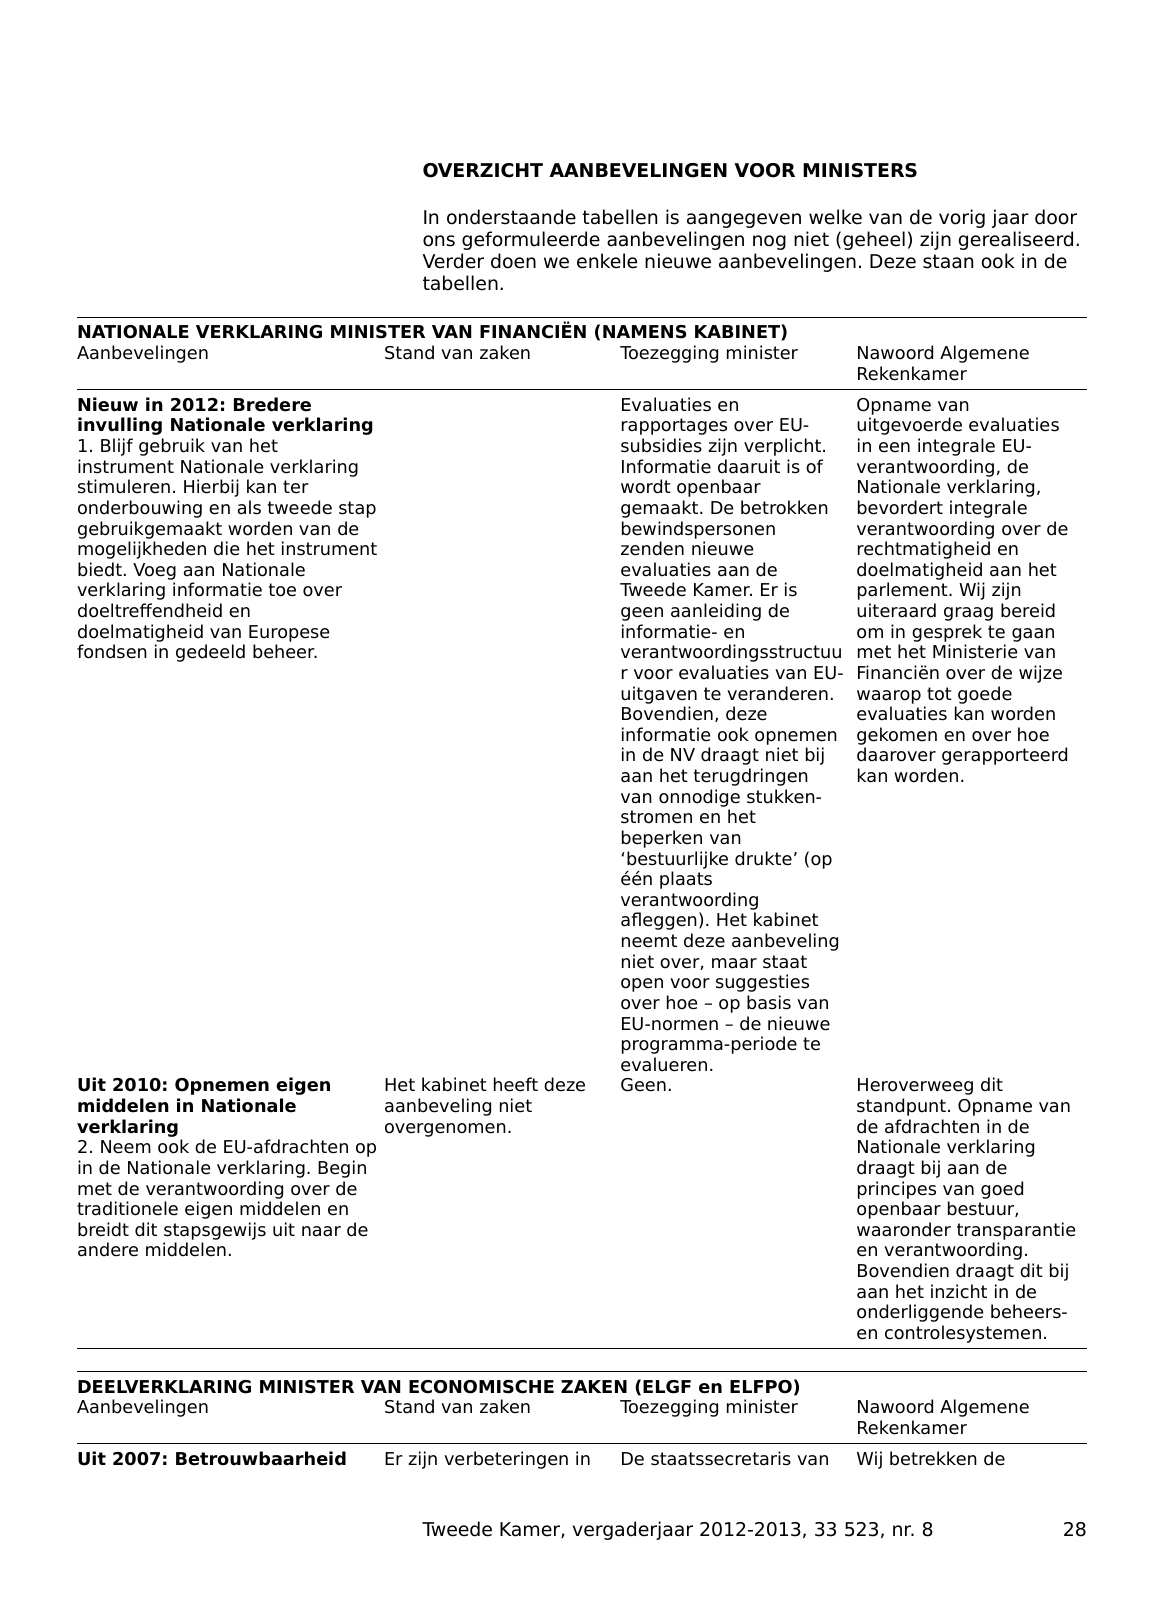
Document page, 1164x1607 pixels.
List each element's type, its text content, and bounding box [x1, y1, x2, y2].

table_cell De staatssecretaris van [614, 1444, 850, 1470]
table_cell Geen. [614, 1075, 850, 1348]
table_cell Nawoord Algemene Rekenkamer [850, 343, 1087, 389]
table_cell Toezegging minister [614, 1398, 850, 1443]
text In onderstaande tabellen is aangegeven welke van de vorig jaar door ons geformuleerde aanbevelingen nog niet (geheel) zijn gerealiseerd. Verder doen we enkele nieuwe aanbevelingen. Deze staan ook in de tabellen. [422, 207, 1087, 295]
table_cell Wij betrekken de [850, 1444, 1087, 1470]
table_cell Opname van uitgevoerde evaluaties in een integrale EU-verantwoording, de Nationale verklaring, bevordert integrale verantwoording over de rechtmatigheid en doelmatigheid aan het parlement. Wij zijn uiteraard graag bereid om in gesprek te gaan met het Ministerie van Financiën over de wijze waarop tot goede evaluaties kan worden gekomen en over hoe daarover gerapporteerd kan worden. [850, 390, 1087, 1075]
table_cell Heroverweeg dit standpunt. Opname van de afdrachten in de Nationale verklaring draagt bij aan de principes van goed openbaar bestuur, waaronder transparantie en verantwoording. Bovendien draagt dit bij aan het inzicht in de onderliggende beheers- en controlesystemen. [850, 1075, 1087, 1348]
table_cell Nawoord Algemene Rekenkamer [850, 1398, 1087, 1443]
table_cell Er zijn verbeteringen in [378, 1444, 614, 1470]
table_cell Aanbevelingen [77, 343, 378, 389]
table_cell [378, 390, 614, 1075]
table_header DEELVERKLARING MINISTER VAN ECONOMISCHE ZAKEN (ELGF en ELFPO) [77, 1372, 1087, 1397]
table_cell Het kabinet heeft deze aanbeveling niet overgenomen. [378, 1075, 614, 1348]
table_cell Stand van zaken [378, 1398, 614, 1443]
table_cell Aanbevelingen [77, 1398, 378, 1443]
table_cell Stand van zaken [378, 343, 614, 389]
table_cell Toezegging minister [614, 343, 850, 389]
subtitle OVERZICHT AANBEVELINGEN VOOR MINISTERS [422, 160, 1087, 182]
table_cell Evaluaties en rapportages over EU-subsidies zijn verplicht. Informatie daaruit is of wordt openbaar gemaakt. De betrokken bewindspersonen zenden nieuwe evaluaties aan de Tweede Kamer. Er is geen aanleiding de informatie- en verantwoordingsstructuur voor evaluaties van EU-uitgaven te veranderen. Bovendien, deze informatie ook opnemen in de NV draagt niet bij aan het terugdringen van onnodige stukken-stromen en het beperken van ‘bestuurlijke drukte’ (op één plaats verantwoording afleggen). Het kabinet neemt deze aanbeveling niet over, maar staat open voor suggesties over hoe – op basis van EU-normen – de nieuwe programma-periode te evalueren. [614, 390, 850, 1075]
table_cell Uit 2010: Opnemen eigen middelen in Nationale verklaring 2. Neem ook de EU-afdrachten op in de Nationale verklaring. Begin met de verantwoording over de traditionele eigen middelen en breidt dit stapsgewijs uit naar de andere middelen. [77, 1075, 378, 1348]
table_cell Nieuw in 2012: Bredere invulling Nationale verklaring 1. Blijf gebruik van het instrument Nationale verklaring stimuleren. Hierbij kan ter onderbouwing en als tweede stap gebruikgemaakt worden van de mogelijkheden die het instrument biedt. Voeg aan Nationale verklaring informatie toe over doeltreffendheid en doelmatigheid van Europese fondsen in gedeeld beheer. [77, 390, 378, 1075]
table_header NATIONALE VERKLARING MINISTER VAN FINANCIËN (NAMENS KABINET) [77, 318, 1087, 343]
table_cell Uit 2007: Betrouwbaarheid [77, 1444, 378, 1470]
